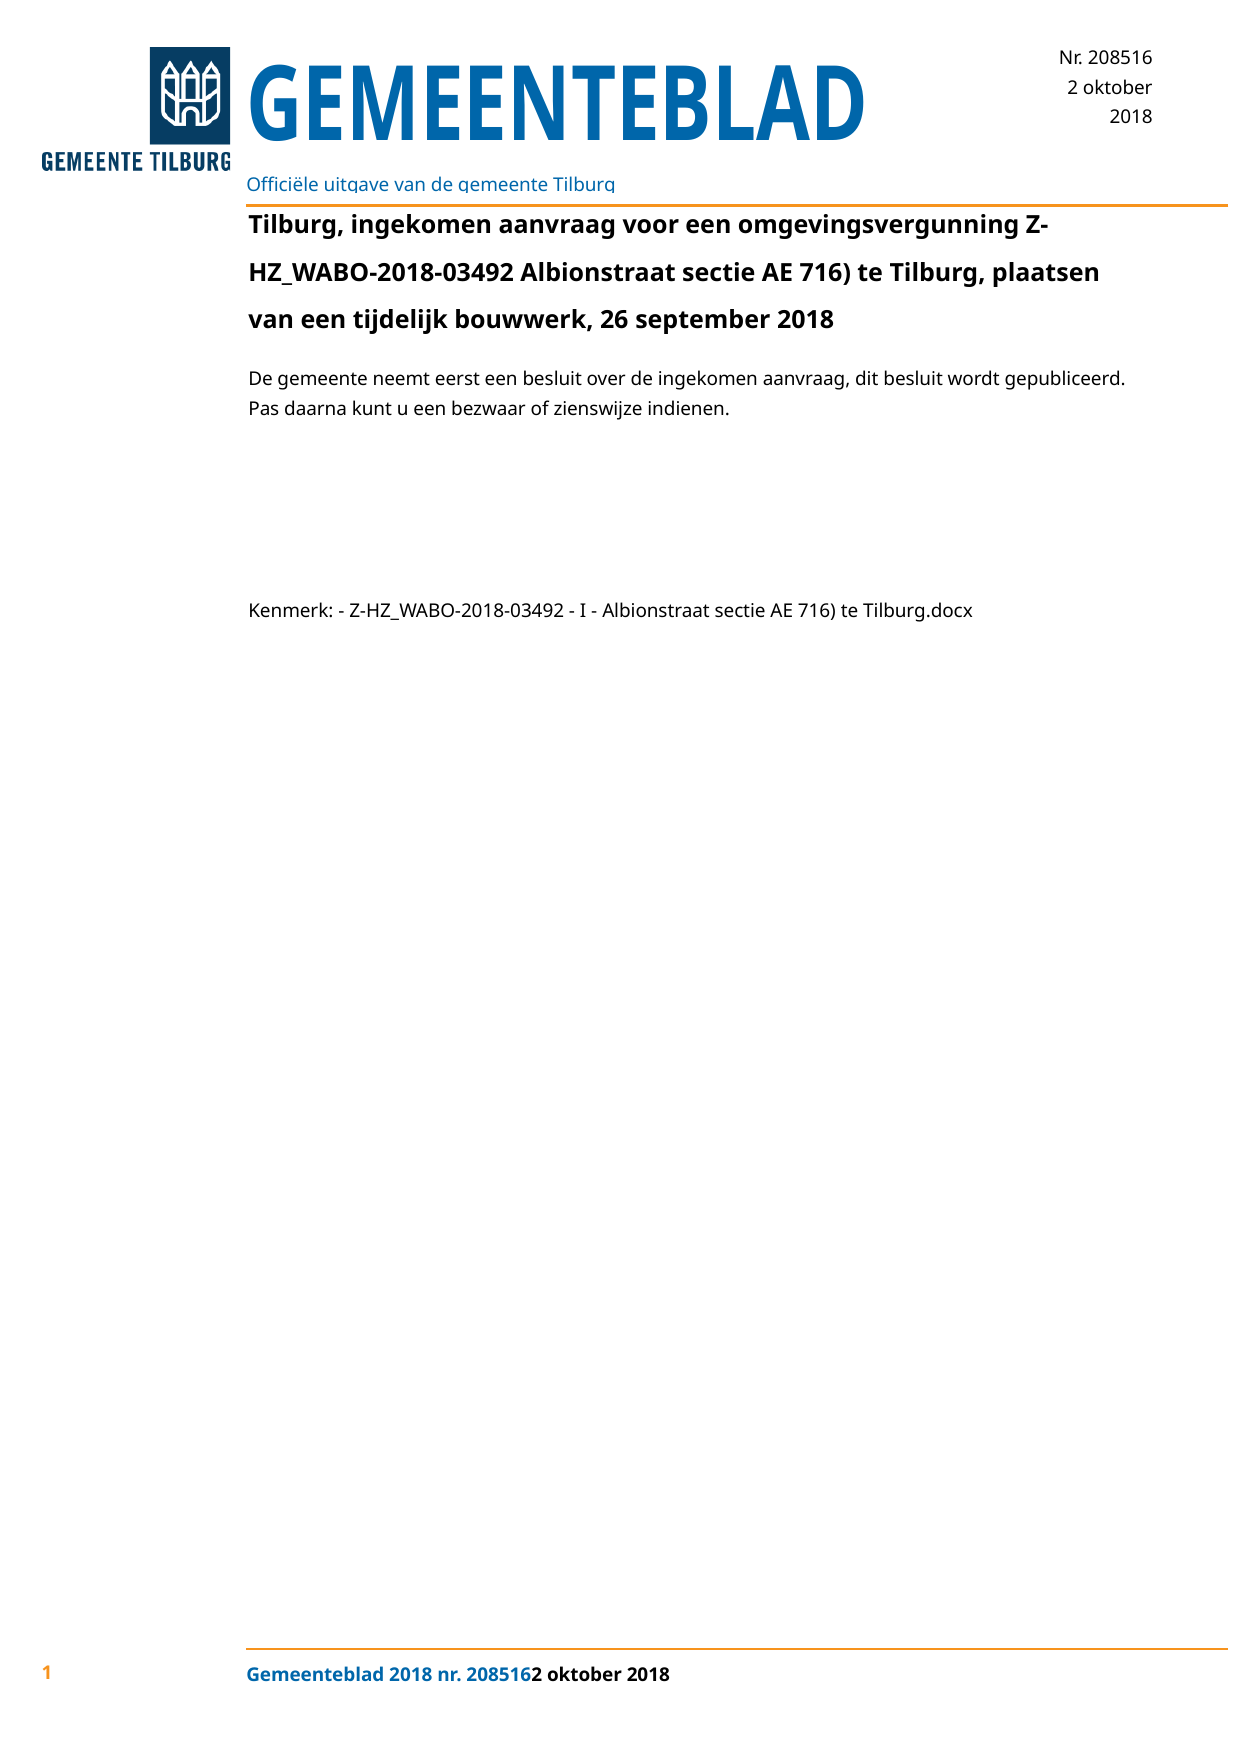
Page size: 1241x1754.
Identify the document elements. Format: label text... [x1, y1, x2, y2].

text De gemeente neemt eerst een besluit over de ingekomen aanvraag, dit besluit wordt gepubliceerd. Pas daarna kunt u een bezwaar of zienswijze indienen. [248, 366, 1152, 421]
picture [41, 47, 231, 172]
text Tilburg, ingekomen aanvraag voor een omgevingsvergunning Z-HZ_WABO-2018-03492 Albionstraat sectie AE 716) te Tilburg, plaatsen van een tijdelijk bouwwerk, 26 september 2018 [248, 207, 1152, 336]
text Kenmerk: - Z-HZ_WABO-2018-03492 - I - Albionstraat sectie AE 716) te Tilburg.docx [248, 597, 1152, 622]
